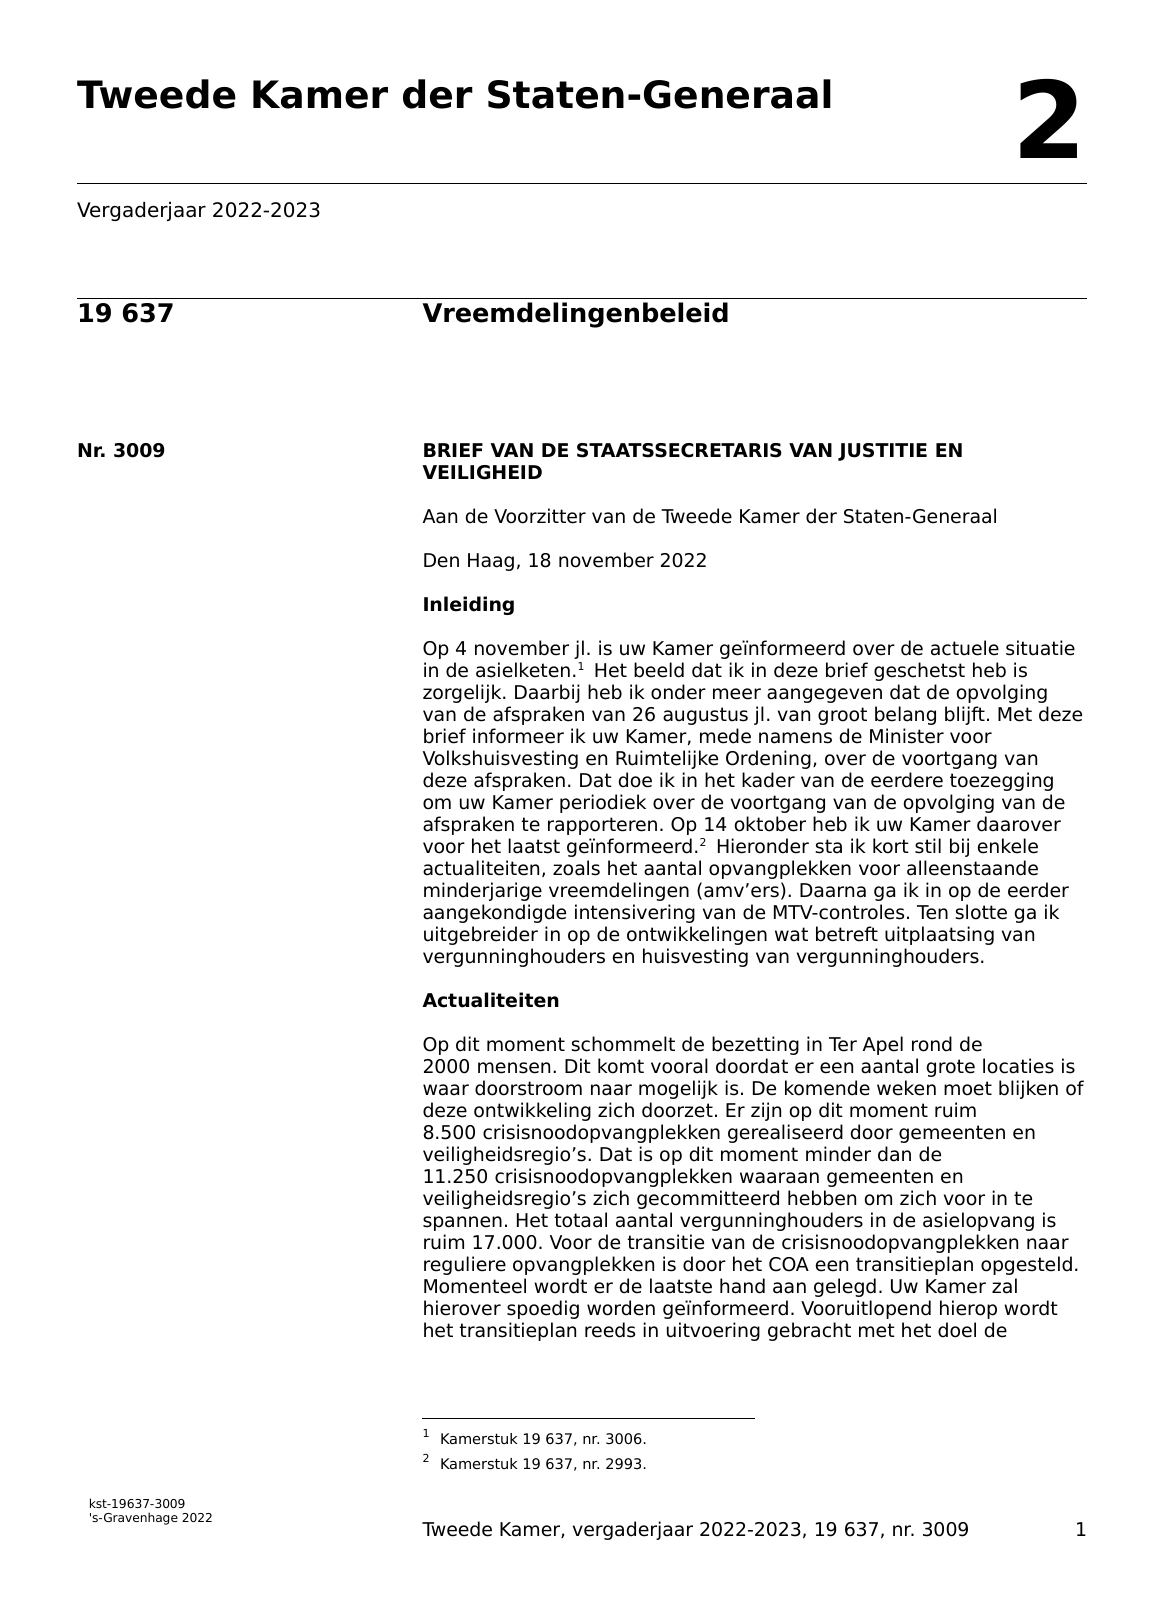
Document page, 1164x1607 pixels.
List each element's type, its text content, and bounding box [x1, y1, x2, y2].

text kst-19637-3009 [88, 1497, 323, 1511]
subtitle Actualiteiten [422, 990, 1087, 1012]
text Op dit moment schommelt de bezetting in Ter Apel rond de 2000 mensen. Dit komt vooral doordat er een aantal grote locaties is waar doorstroom naar mogelijk is. De komende weken moet blijken of deze ontwikkeling zich doorzet. Er zijn op dit moment ruim 8.500 crisisnoodopvangplekken gerealiseerd door gemeenten en veiligheidsregio’s. Dat is op dit moment minder dan de 11.250 crisisnoodopvangplekken waaraan gemeenten en veiligheidsregio’s zich gecommitteerd hebben om zich voor in te spannen. Het totaal aantal vergunninghouders in de asielopvang is ruim 17.000. Voor de transitie van de crisisnoodopvangplekken naar reguliere opvangplekken is door het COA een transitieplan opgesteld. Momenteel wordt er de laatste hand aan gelegd. Uw Kamer zal hierover spoedig worden geïnformeerd. Vooruitlopend hierop wordt het transitieplan reeds in uitvoering gebracht met het doel de [422, 1034, 1087, 1342]
text Den Haag, 18 november 2022 [422, 550, 1087, 572]
table_cell Vergaderjaar 2022-2023 [77, 184, 1087, 298]
subtitle Inleiding [422, 594, 1087, 616]
text 's-Gravenhage 2022 [88, 1511, 323, 1525]
subtitle Nr. 3009 BRIEF VAN DE STAATSSECRETARIS VAN JUSTITIE EN VEILIGHEID [77, 440, 1087, 484]
text Kamerstuk 19 637, nr. 2993. [422, 1452, 1087, 1474]
text Aan de Voorzitter van de Tweede Kamer der Staten-Generaal [422, 506, 1087, 528]
table_header Tweede Kamer der Staten-Generaal [77, 59, 886, 183]
text Op 4 november jl. is uw Kamer geïnformeerd over de actuele situatie in de asielketen. Het beeld dat ik in deze brief geschetst heb is zorgelijk. Daarbij heb ik onder meer aangegeven dat de opvolging van de afspraken van 26 augustus jl. van groot belang blijft. Met deze brief informeer ik uw Kamer, mede namens de Minister voor Volkshuisvesting en Ruimtelijke Ordening, over de voortgang van deze afspraken. Dat doe ik in het kader van de eerdere toezegging om uw Kamer periodiek over de voortgang van de opvolging van de afspraken te rapporteren. Op 14 oktober heb ik uw Kamer daarover voor het laatst geïnformeerd. Hieronder sta ik kort stil bij enkele actualiteiten, zoals het aantal opvangplekken voor alleenstaande minderjarige vreemdelingen (amv’ers). Daarna ga ik in op de eerder aangekondigde intensivering van de MTV-controles. Ten slotte ga ik uitgebreider in op de ontwikkelingen wat betreft uitplaatsing van vergunninghouders en huisvesting van vergunninghouders. [422, 638, 1087, 968]
table_header 2 [886, 59, 1087, 183]
subtitle 19 637 Vreemdelingenbeleid [77, 299, 1087, 329]
text Kamerstuk 19 637, nr. 3006. [422, 1427, 1087, 1449]
